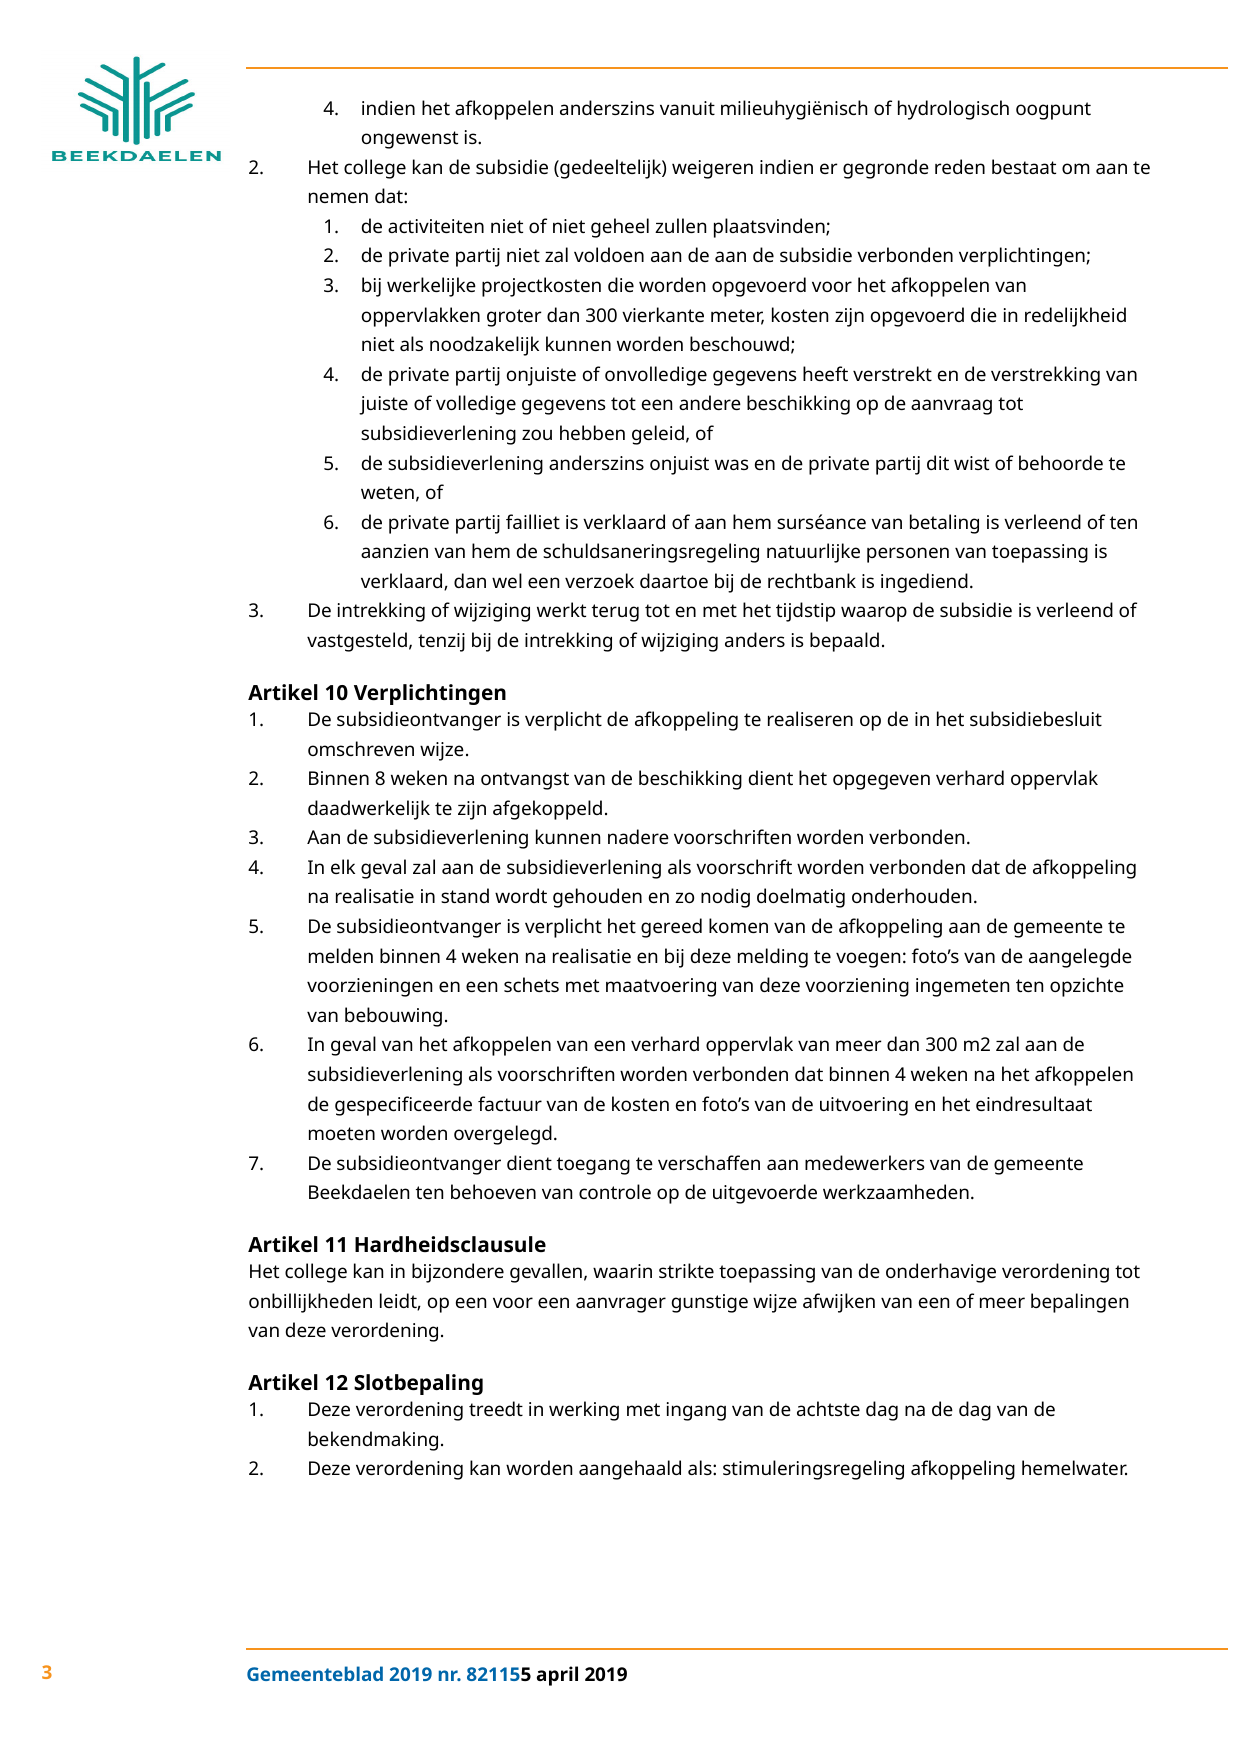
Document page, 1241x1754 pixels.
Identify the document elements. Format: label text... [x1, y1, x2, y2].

list Deze verordening kan worden aangehaald als: stimuleringsregeling afkoppeling hemelwater. [248, 1456, 1152, 1481]
list indien het afkoppelen anderszins vanuit milieuhygiënisch of hydrologisch oogpunt ongewenst is. [323, 95, 1152, 150]
list de private partij onjuiste of onvolledige gegevens heeft verstrekt en de verstrekking van juiste of volledige gegevens tot een andere beschikking op de aanvraag tot subsidieverlening zou hebben geleid, of [323, 361, 1152, 446]
list de private partij failliet is verklaard of aan hem surséance van betaling is verleend of ten aanzien van hem de schuldsaneringsregeling natuurlijke personen van toepassing is verklaard, dan wel een verzoek daartoe bij de rechtbank is ingediend. [323, 509, 1152, 594]
text Artikel 11 Hardheidsclausule [248, 1230, 1152, 1258]
text Artikel 10 Verplichtingen [248, 678, 1152, 706]
text Het college kan in bijzondere gevallen, waarin strikte toepassing van de onderhavige verordening tot onbillijkheden leidt, op een voor een aanvrager gunstige wijze afwijken van een of meer bepalingen van deze verordening. [248, 1258, 1152, 1343]
list Aan de subsidieverlening kunnen nadere voorschriften worden verbonden. [248, 824, 1152, 850]
list Binnen 8 weken na ontvangst van de beschikking dient het opgegeven verhard oppervlak daadwerkelijk te zijn afgekoppeld. [248, 765, 1152, 821]
list De subsidieontvanger is verplicht het gereed komen van de afkoppeling aan de gemeente te melden binnen 4 weken na realisatie en bij deze melding te voegen: foto’s van de aangelegde voorzieningen en een schets met maatvoering van deze voorziening ingemeten ten opzichte van bebouwing. [248, 913, 1152, 1028]
list In elk geval zal aan de subsidieverlening als voorschrift worden verbonden dat de afkoppeling na realisatie in stand wordt gehouden en zo nodig doelmatig onderhouden. [248, 854, 1152, 909]
list Het college kan de subsidie (gedeeltelijk) weigeren indien er gegronde reden bestaat om aan te nemen dat: [248, 154, 1152, 209]
list bij werkelijke projectkosten die worden opgevoerd voor het afkoppelen van oppervlakken groter dan 300 vierkante meter, kosten zijn opgevoerd die in redelijkheid niet als noodzakelijk kunnen worden beschouwd; [323, 272, 1152, 357]
list de private partij niet zal voldoen aan de aan de subsidie verbonden verplichtingen; [323, 243, 1152, 268]
picture [41, 47, 231, 172]
list De subsidieontvanger is verplicht de afkoppeling te realiseren op de in het subsidiebesluit omschreven wijze. [248, 706, 1152, 761]
list de activiteiten niet of niet geheel zullen plaatsvinden; [323, 213, 1152, 239]
text Artikel 12 Slotbepaling [248, 1368, 1152, 1396]
list Deze verordening treedt in werking met ingang van de achtste dag na de dag van de bekendmaking. [248, 1396, 1152, 1452]
list In geval van het afkoppelen van een verhard oppervlak van meer dan 300 m2 zal aan de subsidieverlening als voorschriften worden verbonden dat binnen 4 weken na het afkoppelen de gespecificeerde factuur van de kosten en foto’s van de uitvoering en het eindresultaat moeten worden overgelegd. [248, 1032, 1152, 1146]
list de subsidieverlening anderszins onjuist was en de private partij dit wist of behoorde te weten, of [323, 450, 1152, 505]
list De intrekking of wijziging werkt terug tot en met het tijdstip waarop de subsidie is verleend of vastgesteld, tenzij bij de intrekking of wijziging anders is bepaald. [248, 598, 1152, 653]
list De subsidieontvanger dient toegang te verschaffen aan medewerkers van de gemeente Beekdaelen ten behoeven van controle op de uitgevoerde werkzaamheden. [248, 1150, 1152, 1205]
